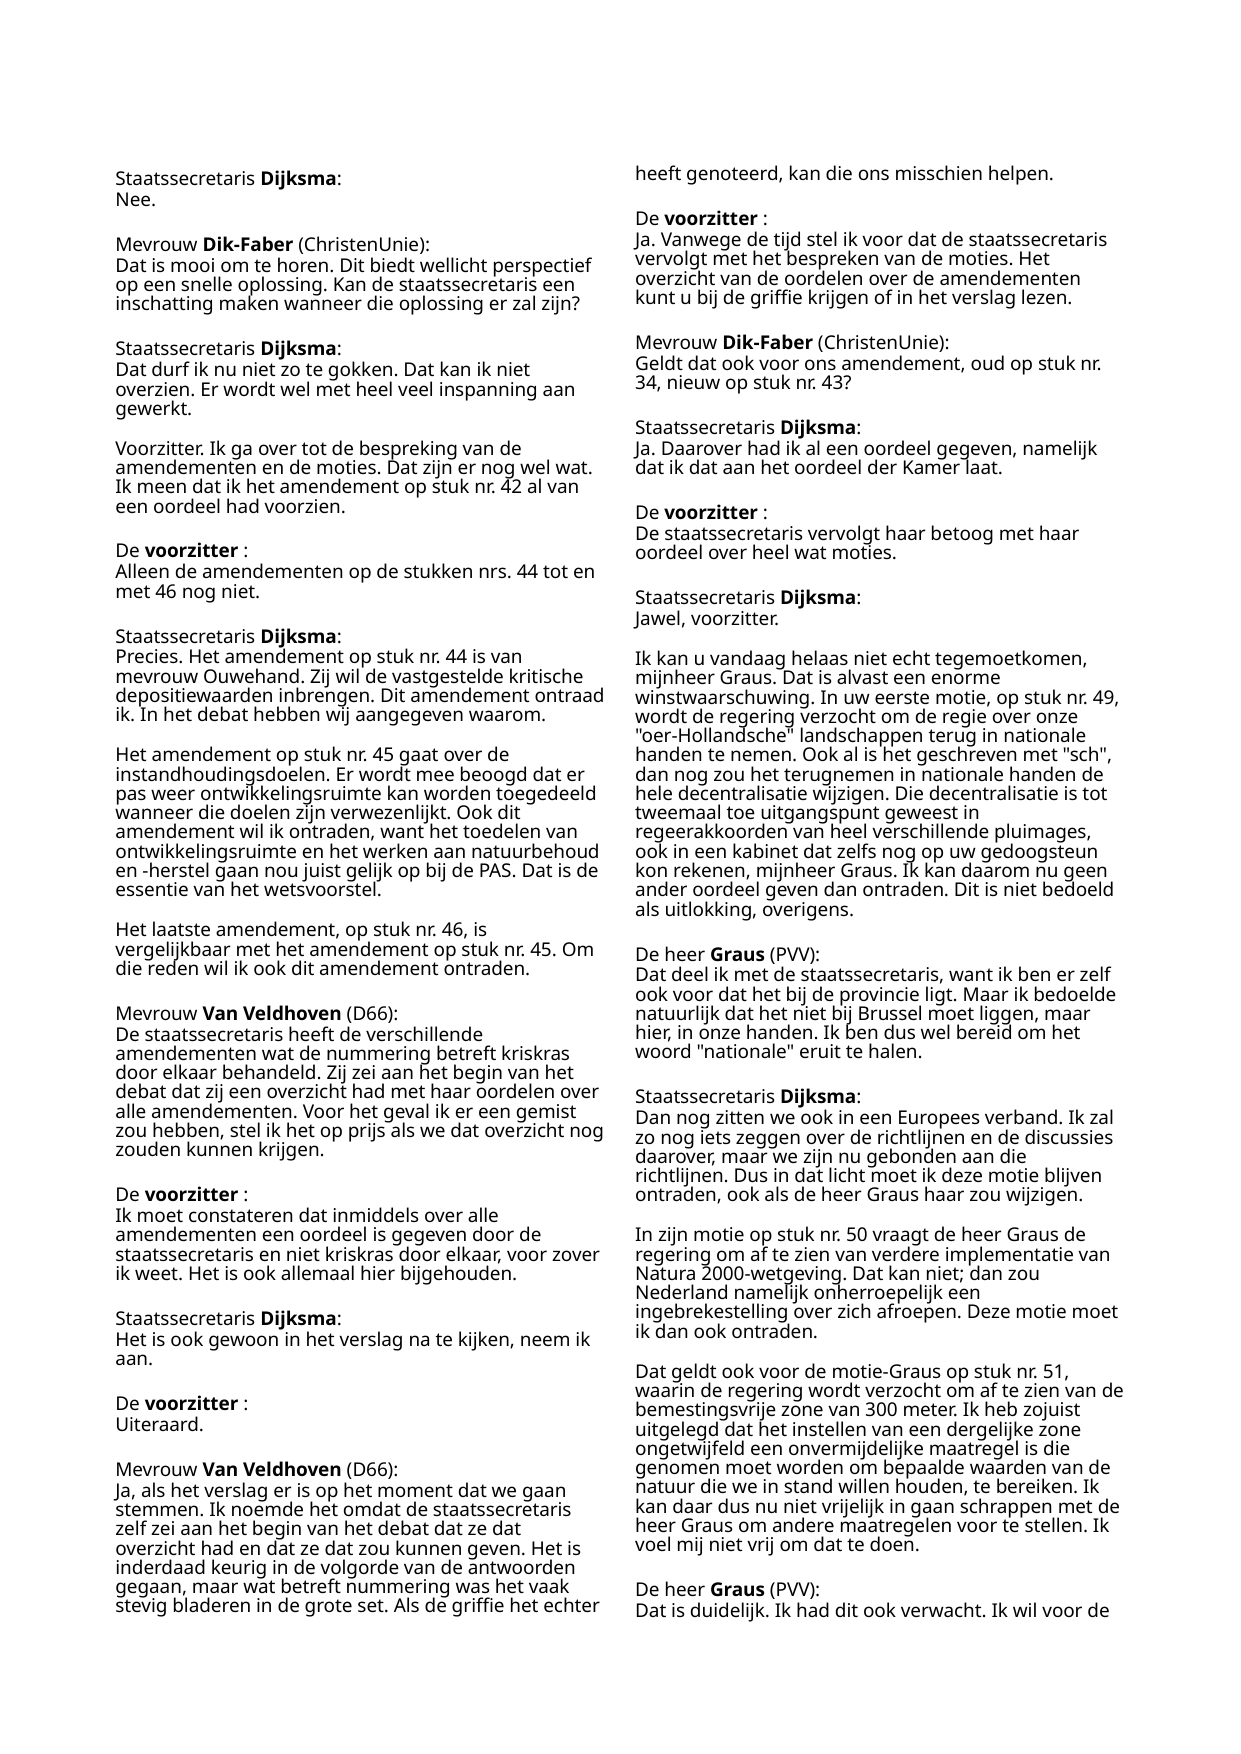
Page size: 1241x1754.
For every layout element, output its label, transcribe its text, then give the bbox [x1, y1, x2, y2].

text Het amendement op stuk nr. 45 gaat over de instandhoudingsdoelen. Er wordt mee beoogd dat er pas weer ontwikkelingsruimte kan worden toegedeeld wanneer die doelen zijn verwezenlijkt. Ook dit amendement wil ik ontraden, want het toedelen van ontwikkelingsruimte en het werken aan natuurbehoud en -herstel gaan nou juist gelijk op bij de PAS. Dat is de essentie van het wetsvoorstel. [115, 746, 605, 901]
text Alleen de amendementen op de stukken nrs. 44 tot en met 46 nog niet. [115, 563, 605, 602]
text Staatssecretaris Dijksma: [115, 165, 605, 191]
text De voorzitter : [115, 538, 605, 563]
text De staatssecretaris heeft de verschillende amendementen wat de nummering betreft kriskras door elkaar behandeld. Zij zei aan het begin van het debat dat zij een overzicht had met haar oordelen over alle amendementen. Voor het geval ik er een gemist zou hebben, stel ik het op prijs als we dat overzicht nog zouden kunnen krijgen. [115, 1026, 605, 1161]
text Ja. Vanwege de tijd stel ik voor dat de staatssecretaris vervolgt met het bespreken van de moties. Het overzicht van de oordelen over de amendementen kunt u bij de griffie krijgen of in het verslag lezen. [635, 231, 1125, 308]
text Voorzitter. Ik ga over tot de bespreking van de amendementen en de moties. Dat zijn er nog wel wat. Ik meen dat ik het amendement op stuk nr. 42 al van een oordeel had voorzien. [115, 440, 605, 517]
text De voorzitter : [115, 1181, 605, 1207]
text De heer Graus (PVV): [635, 941, 1125, 966]
text De heer Graus (PVV): [635, 1576, 1125, 1602]
text De voorzitter : [115, 1390, 605, 1416]
text Staatssecretaris Dijksma: [635, 414, 1125, 440]
text Dat deel ik met de staatssecretaris, want ik ben er zelf ook voor dat het bij de provincie ligt. Maar ik bedoelde natuurlijk dat het niet bij Brussel moet liggen, maar hier, in onze handen. Ik ben dus wel bereid om het woord "nationale" eruit te halen. [635, 966, 1125, 1063]
text Staatssecretaris Dijksma: [635, 584, 1125, 610]
text Precies. Het amendement op stuk nr. 44 is van mevrouw Ouwehand. Zij wil de vastgestelde kritische depositiewaarden inbrengen. Dit amendement ontraad ik. In het debat hebben wij aangegeven waarom. [115, 648, 605, 726]
text Ik kan u vandaag helaas niet echt tegemoetkomen, mijnheer Graus. Dat is alvast een enorme winstwaarschuwing. In uw eerste motie, op stuk nr. 49, wordt de regering verzocht om de regie over onze "oer-Hollandsche" landschappen terug in nationale handen te nemen. Ook al is het geschreven met "sch", dan nog zou het terugnemen in nationale handen de hele decentralisatie wijzigen. Die decentralisatie is tot tweemaal toe uitgangspunt geweest in regeerakkoorden van heel verschillende pluimages, ook in een kabinet dat zelfs nog op uw gedoogsteun kon rekenen, mijnheer Graus. Ik kan daarom nu geen ander oordeel geven dan ontraden. Dit is niet bedoeld als uitlokking, overigens. [635, 650, 1125, 920]
text Ja. Daarover had ik al een oordeel gegeven, namelijk dat ik dat aan het oordeel der Kamer laat. [635, 440, 1125, 478]
text De voorzitter : [635, 499, 1125, 525]
text Mevrouw Van Veldhoven (D66): [115, 1456, 605, 1482]
text Het laatste amendement, op stuk nr. 46, is vergelijkbaar met het amendement op stuk nr. 45. Om die reden wil ik ook dit amendement ontraden. [115, 921, 605, 979]
text Dat is mooi om te horen. Dit biedt wellicht perspectief op een snelle oplossing. Kan de staatssecretaris een inschatting maken wanneer die oplossing er zal zijn? [115, 257, 605, 315]
text Dat durf ik nu niet zo te gokken. Dat kan ik niet overzien. Er wordt wel met heel veel inspanning aan gewerkt. [115, 361, 605, 419]
text heeft genoteerd, kan die ons misschien helpen. [635, 165, 1125, 184]
text Mevrouw Dik-Faber (ChristenUnie): [115, 231, 605, 257]
text Nee. [115, 191, 605, 210]
text Staatssecretaris Dijksma: [115, 623, 605, 648]
text Dat geldt ook voor de motie-Graus op stuk nr. 51, waarin de regering wordt verzocht om af te zien van de bemestingsvrije zone van 300 meter. Ik heb zojuist uitgelegd dat het instellen van een dergelijke zone ongetwijfeld een onvermijdelijke maatregel is die genomen moet worden om bepaalde waarden van de natuur die we in stand willen houden, te bereiken. Ik kan daar dus nu niet vrijelijk in gaan schrappen met de heer Graus om andere maatregelen voor te stellen. Ik voel mij niet vrij om dat te doen. [635, 1363, 1125, 1556]
text Het is ook gewoon in het verslag na te kijken, neem ik aan. [115, 1331, 605, 1369]
text Mevrouw Dik-Faber (ChristenUnie): [635, 329, 1125, 355]
text De staatssecretaris vervolgt haar betoog met haar oordeel over heel wat moties. [635, 525, 1125, 563]
text Dan nog zitten we ook in een Europees verband. Ik zal zo nog iets zeggen over de richtlijnen en de discussies daarover, maar we zijn nu gebonden aan die richtlijnen. Dus in dat licht moet ik deze motie blijven ontraden, ook als de heer Graus haar zou wijzigen. [635, 1109, 1125, 1206]
text Ik moet constateren dat inmiddels over alle amendementen een oordeel is gegeven door de staatssecretaris en niet kriskras door elkaar, voor zover ik weet. Het is ook allemaal hier bijgehouden. [115, 1207, 605, 1284]
text Jawel, voorzitter. [635, 610, 1125, 629]
text Ja, als het verslag er is op het moment dat we gaan stemmen. Ik noemde het omdat de staatssecretaris zelf zei aan het begin van het debat dat ze dat overzicht had en dat ze dat zou kunnen geven. Het is inderdaad keurig in de volgorde van de antwoorden gegaan, maar wat betreft nummering was het vaak stevig bladeren in de grote set. Als de griffie het echter [115, 1482, 605, 1617]
text Uiteraard. [115, 1416, 605, 1435]
text Staatssecretaris Dijksma: [635, 1084, 1125, 1109]
text Dat is duidelijk. Ik had dit ook verwacht. Ik wil voor de [635, 1602, 1125, 1621]
text De voorzitter : [635, 205, 1125, 231]
text Geldt dat ook voor ons amendement, oud op stuk nr. 34, nieuw op stuk nr. 43? [635, 355, 1125, 393]
text Staatssecretaris Dijksma: [115, 1305, 605, 1331]
text Mevrouw Van Veldhoven (D66): [115, 1000, 605, 1026]
text In zijn motie op stuk nr. 50 vraagt de heer Graus de regering om af te zien van verdere implementatie van Natura 2000-wetgeving. Dat kan niet; dan zou Nederland namelijk onherroepelijk een ingebrekestelling over zich afroepen. Deze motie moet ik dan ook ontraden. [635, 1226, 1125, 1342]
text Staatssecretaris Dijksma: [115, 336, 605, 361]
